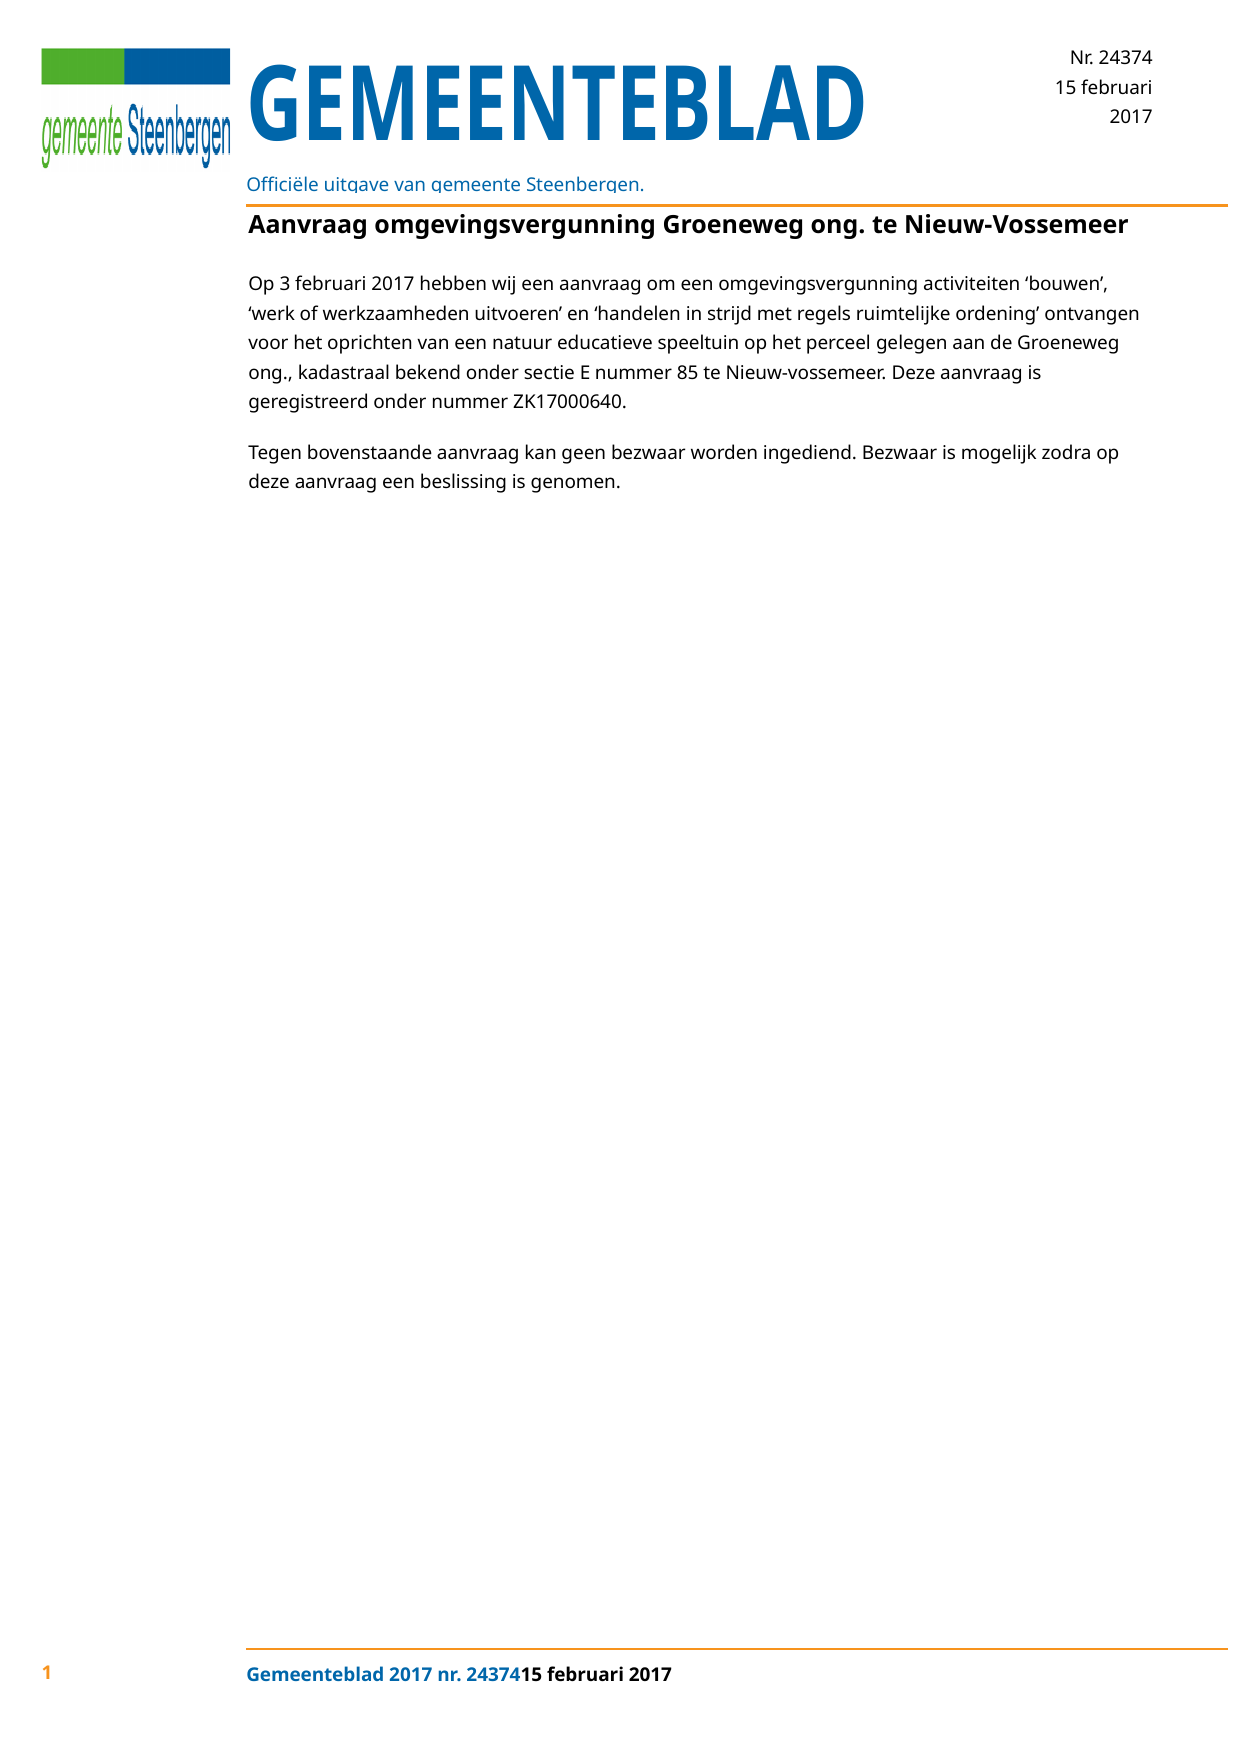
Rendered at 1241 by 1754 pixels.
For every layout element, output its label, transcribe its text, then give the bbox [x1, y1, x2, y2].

picture [41, 47, 231, 172]
text Tegen bovenstaande aanvraag kan geen bezwaar worden ingediend. Bezwaar is mogelijk zodra op deze aanvraag een beslissing is genomen. [248, 439, 1152, 494]
text Op 3 februari 2017 hebben wij een aanvraag om een omgevingsvergunning activiteiten ‘bouwen’, ‘werk of werkzaamheden uitvoeren’ en ‘handelen in strijd met regels ruimtelijke ordening’ ontvangen voor het oprichten van een natuur educatieve speeltuin op het perceel gelegen aan de Groeneweg ong., kadastraal bekend onder sectie E nummer 85 te Nieuw-vossemeer. Deze aanvraag is geregistreerd onder nummer ZK17000640. [248, 270, 1152, 414]
text Aanvraag omgevingsvergunning Groeneweg ong. te Nieuw-Vossemeer [248, 207, 1152, 241]
